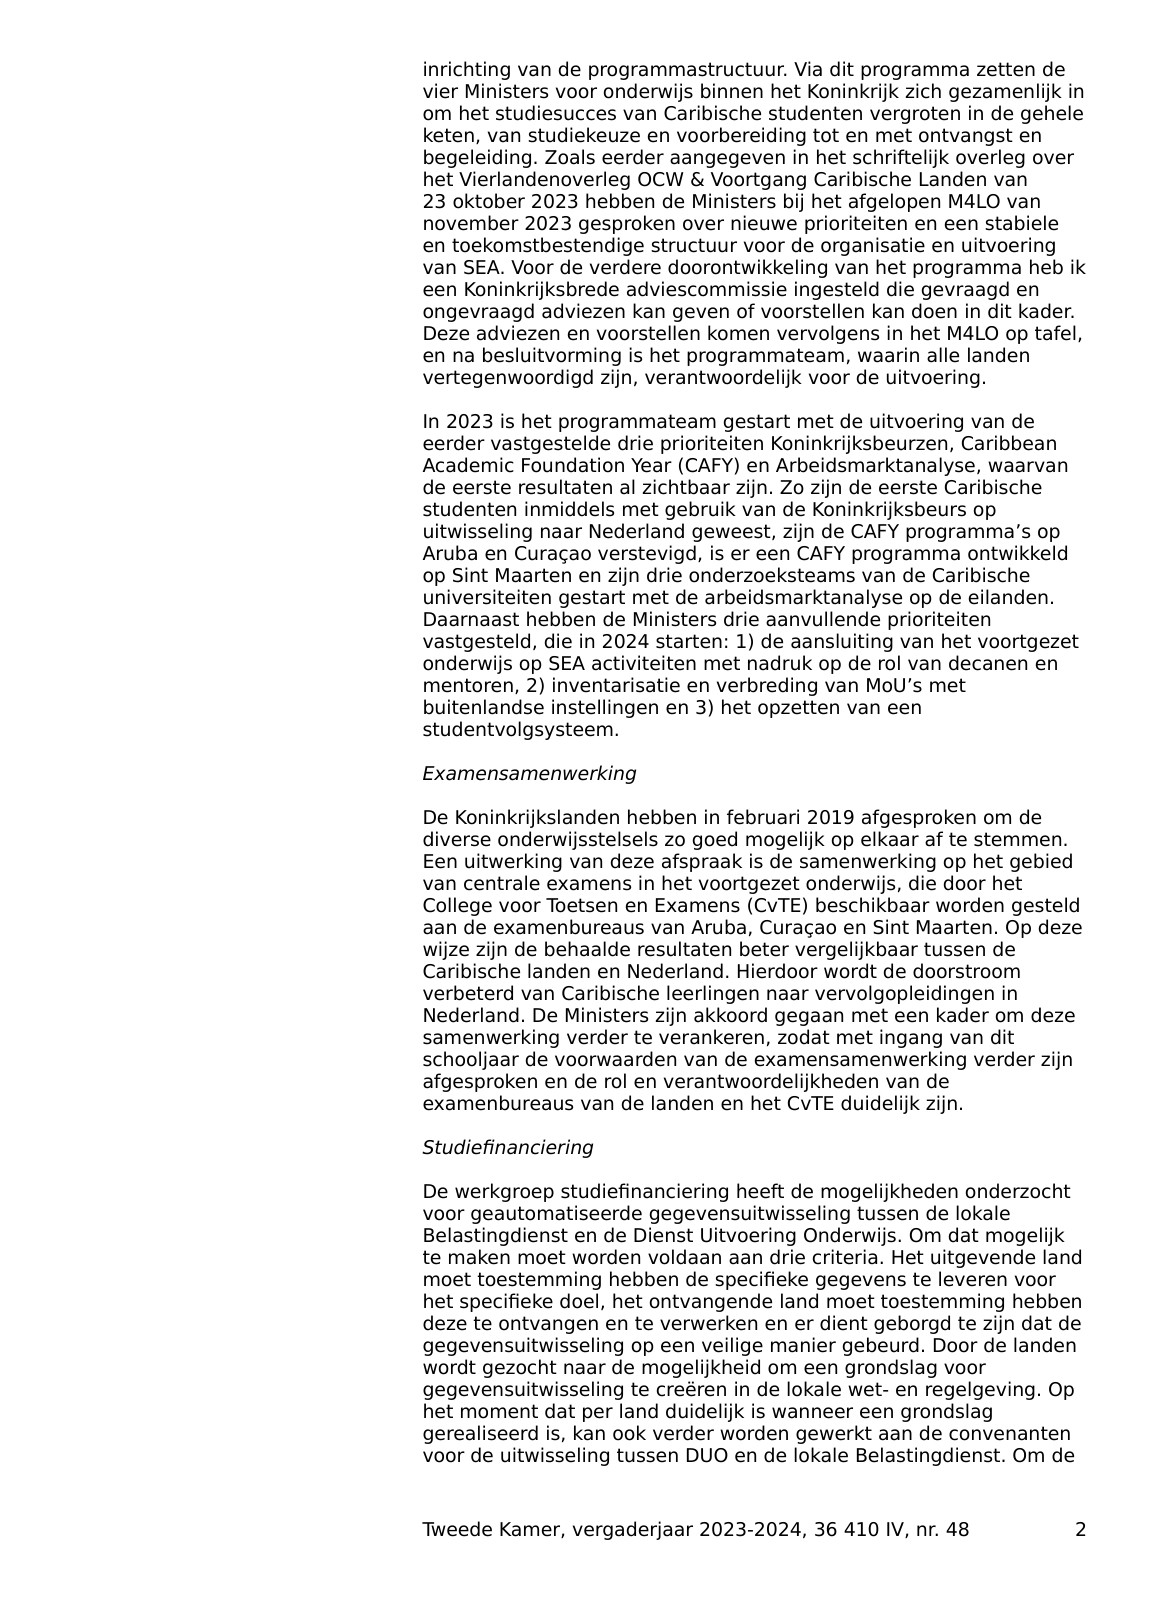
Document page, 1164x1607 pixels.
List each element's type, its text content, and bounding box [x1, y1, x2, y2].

text De werkgroep studiefinanciering heeft de mogelijkheden onderzocht voor geautomatiseerde gegevensuitwisseling tussen de lokale Belastingdienst en de Dienst Uitvoering Onderwijs. Om dat mogelijk te maken moet worden voldaan aan drie criteria. Het uitgevende land moet toestemming hebben de specifieke gegevens te leveren voor het specifieke doel, het ontvangende land moet toestemming hebben deze te ontvangen en te verwerken en er dient geborgd te zijn dat de gegevensuitwisseling op een veilige manier gebeurd. Door de landen wordt gezocht naar de mogelijkheid om een grondslag voor gegevensuitwisseling te creëren in de lokale wet- en regelgeving. Op het moment dat per land duidelijk is wanneer een grondslag gerealiseerd is, kan ook verder worden gewerkt aan de convenanten voor de uitwisseling tussen DUO en de lokale Belastingdienst. Om de [422, 1181, 1087, 1467]
text In 2023 is het programmateam gestart met de uitvoering van de eerder vastgestelde drie prioriteiten Koninkrijksbeurzen, Caribbean Academic Foundation Year (CAFY) en Arbeidsmarktanalyse, waarvan de eerste resultaten al zichtbaar zijn. Zo zijn de eerste Caribische studenten inmiddels met gebruik van de Koninkrijksbeurs op uitwisseling naar Nederland geweest, zijn de CAFY programma’s op Aruba en Curaçao verstevigd, is er een CAFY programma ontwikkeld op Sint Maarten en zijn drie onderzoeksteams van de Caribische universiteiten gestart met de arbeidsmarktanalyse op de eilanden. Daarnaast hebben de Ministers drie aanvullende prioriteiten vastgesteld, die in 2024 starten: 1) de aansluiting van het voortgezet onderwijs op SEA activiteiten met nadruk op de rol van decanen en mentoren, 2) inventarisatie en verbreding van MoU’s met buitenlandse instellingen en 3) het opzetten van een studentvolgsysteem. [422, 411, 1087, 741]
text inrichting van de programmastructuur. Via dit programma zetten de vier Ministers voor onderwijs binnen het Koninkrijk zich gezamenlijk in om het studiesucces van Caribische studenten vergroten in de gehele keten, van studiekeuze en voorbereiding tot en met ontvangst en begeleiding. Zoals eerder aangegeven in het schriftelijk overleg over het Vierlandenoverleg OCW & Voortgang Caribische Landen van 23 oktober 2023 hebben de Ministers bij het afgelopen M4LO van november 2023 gesproken over nieuwe prioriteiten en een stabiele en toekomstbestendige structuur voor de organisatie en uitvoering van SEA. Voor de verdere doorontwikkeling van het programma heb ik een Koninkrijksbrede adviescommissie ingesteld die gevraagd en ongevraagd adviezen kan geven of voorstellen kan doen in dit kader. Deze adviezen en voorstellen komen vervolgens in het M4LO op tafel, en na besluitvorming is het programmateam, waarin alle landen vertegenwoordigd zijn, verantwoordelijk voor de uitvoering. [422, 59, 1087, 389]
subtitle Studiefinanciering [422, 1137, 1087, 1159]
text De Koninkrijkslanden hebben in februari 2019 afgesproken om de diverse onderwijsstelsels zo goed mogelijk op elkaar af te stemmen. Een uitwerking van deze afspraak is de samenwerking op het gebied van centrale examens in het voortgezet onderwijs, die door het College voor Toetsen en Examens (CvTE) beschikbaar worden gesteld aan de examenbureaus van Aruba, Curaçao en Sint Maarten. Op deze wijze zijn de behaalde resultaten beter vergelijkbaar tussen de Caribische landen en Nederland. Hierdoor wordt de doorstroom verbeterd van Caribische leerlingen naar vervolgopleidingen in Nederland. De Ministers zijn akkoord gegaan met een kader om deze samenwerking verder te verankeren, zodat met ingang van dit schooljaar de voorwaarden van de examensamenwerking verder zijn afgesproken en de rol en verantwoordelijkheden van de examenbureaus van de landen en het CvTE duidelijk zijn. [422, 807, 1087, 1115]
subtitle Examensamenwerking [422, 763, 1087, 785]
